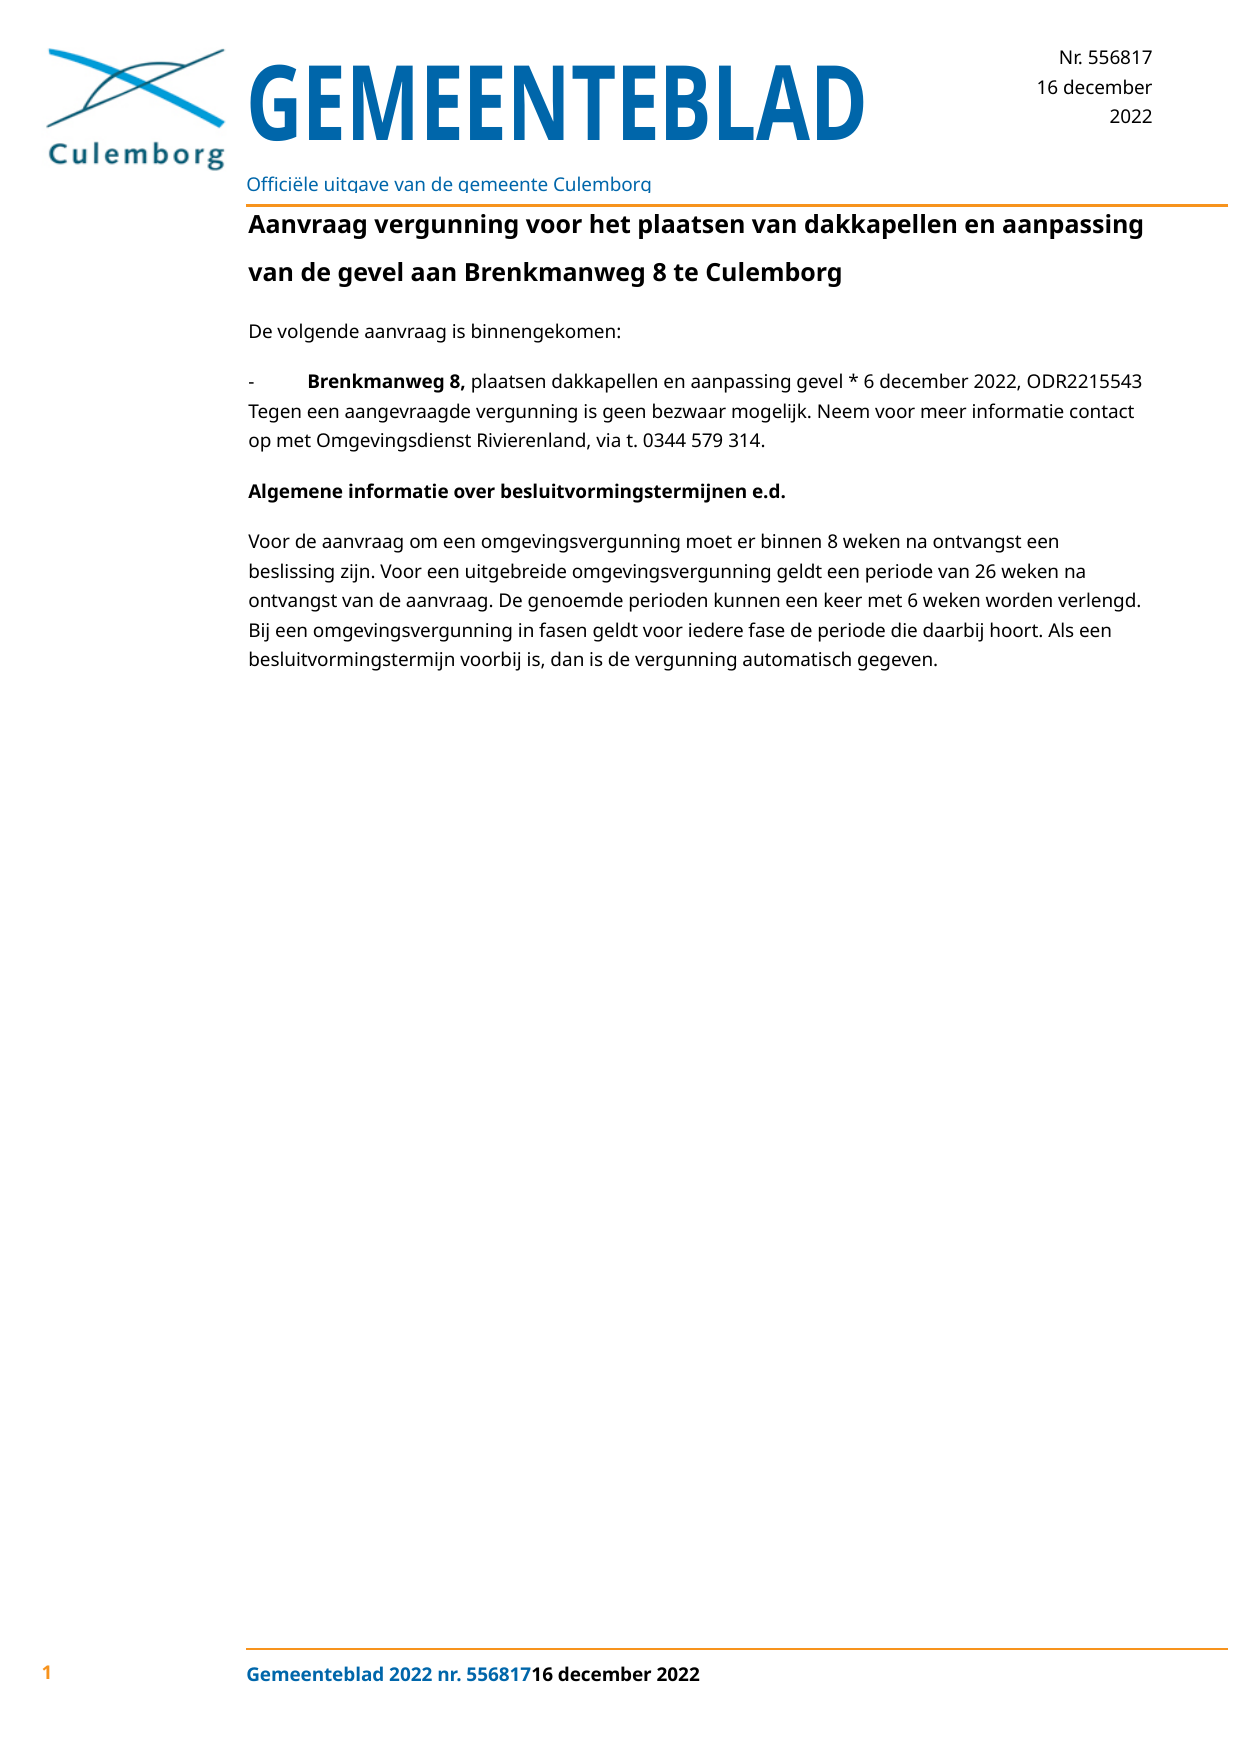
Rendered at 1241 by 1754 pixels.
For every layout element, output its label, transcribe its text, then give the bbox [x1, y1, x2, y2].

text Voor de aanvraag om een omgevingsvergunning moet er binnen 8 weken na ontvangst een beslissing zijn. Voor een uitgebreide omgevingsvergunning geldt een periode van 26 weken na ontvangst van de aanvraag. De genoemde perioden kunnen een keer met 6 weken worden verlengd. Bij een omgevingsvergunning in fasen geldt voor iedere fase de periode die daarbij hoort. Als een besluitvormingstermijn voorbij is, dan is de vergunning automatisch gegeven. [248, 528, 1152, 672]
text Tegen een aangevraagde vergunning is geen bezwaar mogelijk. Neem voor meer informatie contact op met Omgevingsdienst Rivierenland, via t. 0344 579 314. [248, 398, 1152, 453]
list Brenkmanweg 8, plaatsen dakkapellen en aanpassing gevel * 6 december 2022, ODR2215543 [248, 368, 1152, 394]
picture [41, 47, 231, 172]
text De volgende aanvraag is binnengekomen: [248, 318, 1152, 344]
text Aanvraag vergunning voor het plaatsen van dakkapellen en aanpassing van de gevel aan Brenkmanweg 8 te Culemborg [248, 207, 1152, 288]
text Algemene informatie over besluitvormingstermijnen e.d. [248, 478, 1152, 504]
